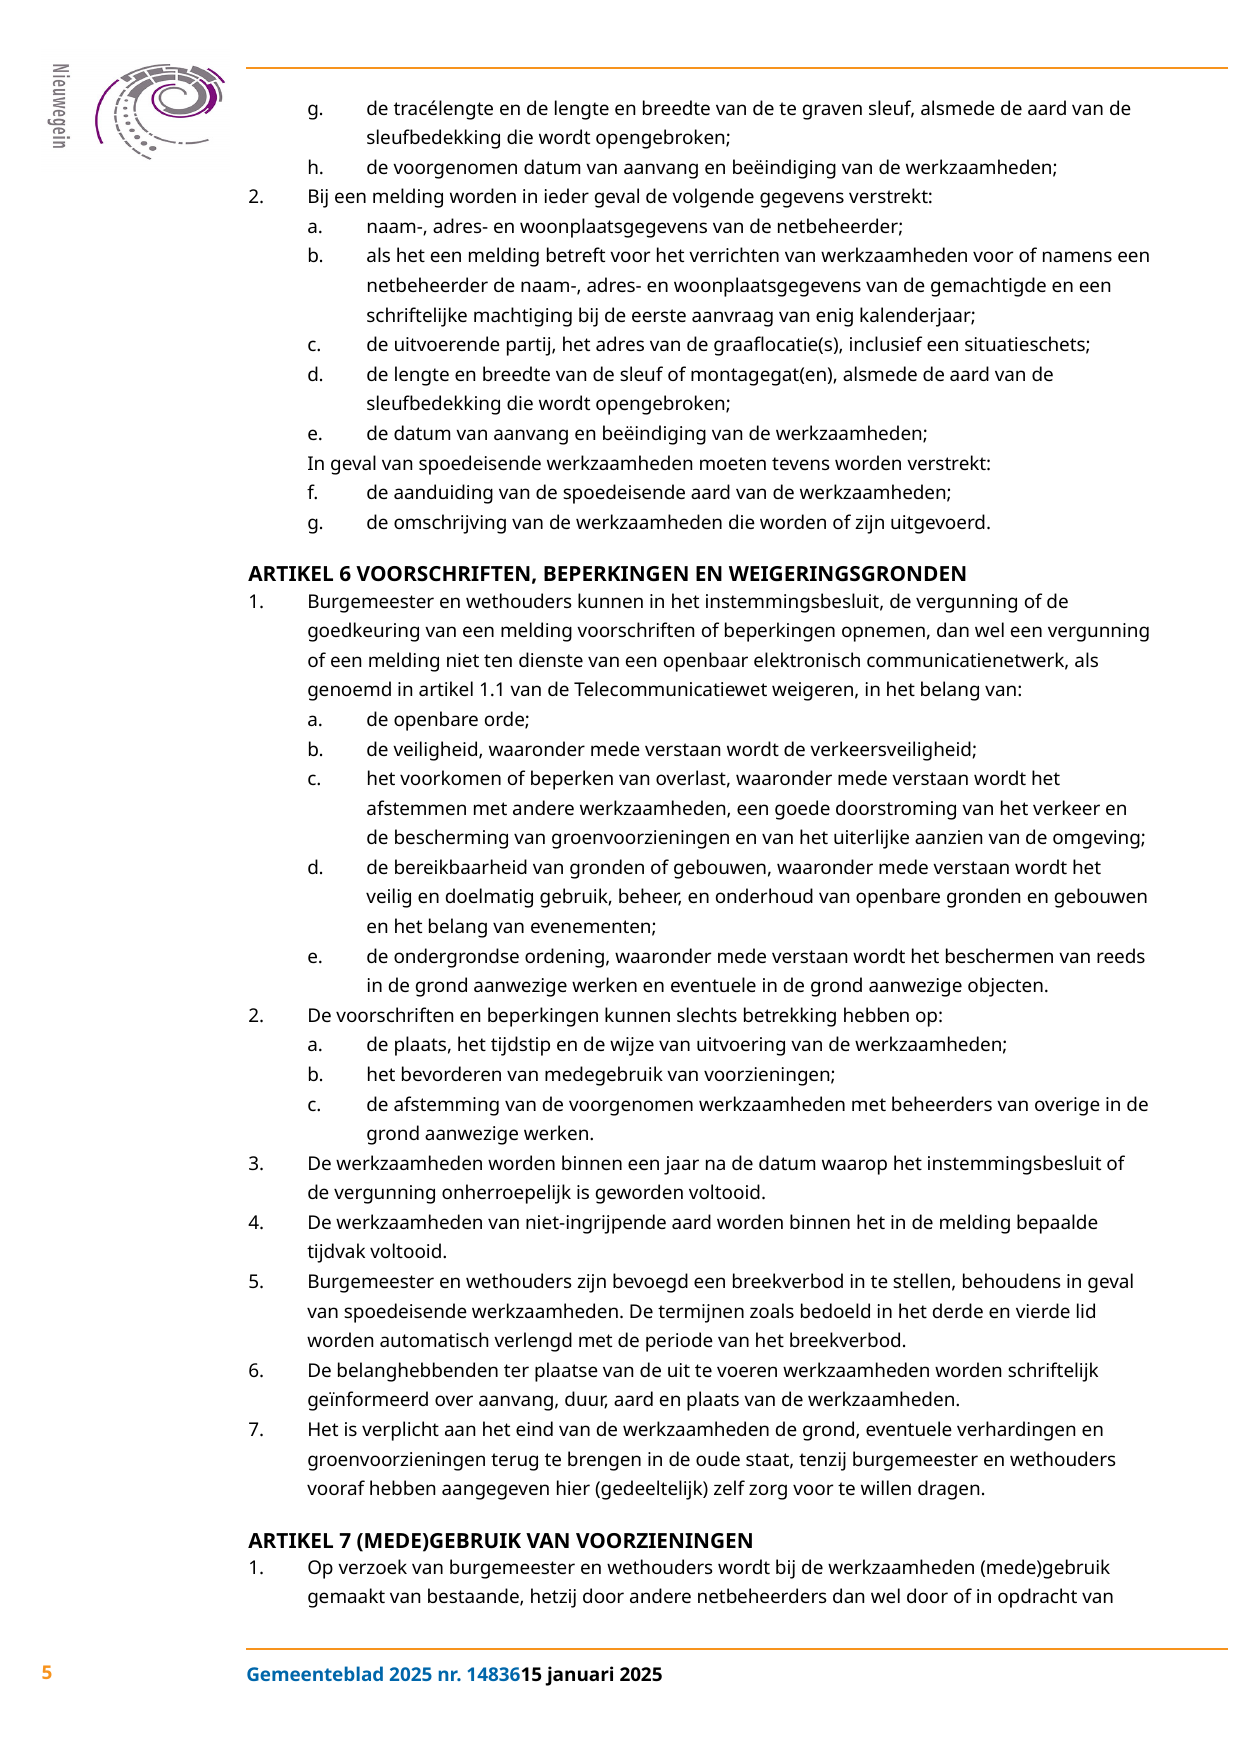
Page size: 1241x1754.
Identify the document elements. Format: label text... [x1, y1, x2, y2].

list het voorkomen of beperken van overlast, waaronder mede verstaan wordt het afstemmen met andere werkzaamheden, een goede doorstroming van het verkeer en de bescherming van groenvoorzieningen en van het uiterlijke aanzien van de omgeving; [307, 765, 1152, 850]
list Burgemeester en wethouders kunnen in het instemmingsbesluit, de vergunning of de goedkeuring van een melding voorschriften of beperkingen opnemen, dan wel een vergunning of een melding niet ten dienste van een openbaar elektronisch communicatienetwerk, als genoemd in artikel 1.1 van de Telecommunicatiewet weigeren, in het belang van: [248, 588, 1152, 702]
list In geval van spoedeisende werkzaamheden moeten tevens worden verstrekt: [248, 450, 1152, 476]
list de aanduiding van de spoedeisende aard van de werkzaamheden; [307, 479, 1152, 505]
list Bij een melding worden in ieder geval de volgende gegevens verstrekt: [248, 183, 1152, 209]
list de tracélengte en de lengte en breedte van de te graven sleuf, alsmede de aard van de sleufbedekking die wordt opengebroken; [307, 95, 1152, 150]
list De voorschriften en beperkingen kunnen slechts betrekking hebben op: [248, 1002, 1152, 1028]
text ARTIKEL 6 VOORSCHRIFTEN, BEPERKINGEN EN WEIGERINGSGRONDEN [248, 559, 1152, 588]
list de openbare orde; [307, 706, 1152, 732]
list naam-, adres- en woonplaatsgegevens van de netbeheerder; [307, 213, 1152, 239]
list De werkzaamheden van niet-ingrijpende aard worden binnen het in de melding bepaalde tijdvak voltooid. [248, 1209, 1152, 1264]
list Het is verplicht aan het eind van de werkzaamheden de grond, eventuele verhardingen en groenvoorzieningen terug te brengen in de oude staat, tenzij burgemeester en wethouders vooraf hebben aangegeven hier (gedeeltelijk) zelf zorg voor te willen dragen. [248, 1416, 1152, 1501]
picture [41, 47, 231, 172]
list De werkzaamheden worden binnen een jaar na de datum waarop het instemmingsbesluit of de vergunning onherroepelijk is geworden voltooid. [248, 1150, 1152, 1205]
list de lengte en breedte van de sleuf of montagegat(en), alsmede de aard van de sleufbedekking die wordt opengebroken; [307, 361, 1152, 416]
list De belanghebbenden ter plaatse van de uit te voeren werkzaamheden worden schriftelijk geïnformeerd over aanvang, duur, aard en plaats van de werkzaamheden. [248, 1357, 1152, 1412]
text ARTIKEL 7 (MEDE)GEBRUIK VAN VOORZIENINGEN [248, 1526, 1152, 1554]
list de plaats, het tijdstip en de wijze van uitvoering van de werkzaamheden; [307, 1032, 1152, 1057]
list de voorgenomen datum van aanvang en beëindiging van de werkzaamheden; [307, 154, 1152, 180]
list als het een melding betreft voor het verrichten van werkzaamheden voor of namens een netbeheerder de naam-, adres- en woonplaatsgegevens van de gemachtigde en een schriftelijke machtiging bij de eerste aanvraag van enig kalenderjaar; [307, 243, 1152, 328]
list de afstemming van de voorgenomen werkzaamheden met beheerders van overige in de grond aanwezige werken. [307, 1091, 1152, 1146]
list het bevorderen van medegebruik van voorzieningen; [307, 1061, 1152, 1087]
list de bereikbaarheid van gronden of gebouwen, waaronder mede verstaan wordt het veilig en doelmatig gebruik, beheer, en onderhoud van openbare gronden en gebouwen en het belang van evenementen; [307, 854, 1152, 939]
list Op verzoek van burgemeester en wethouders wordt bij de werkzaamheden (mede)gebruik gemaakt van bestaande, hetzij door andere netbeheerders dan wel door of in opdracht van [248, 1554, 1152, 1609]
list de veiligheid, waaronder mede verstaan wordt de verkeersveiligheid; [307, 736, 1152, 761]
list de datum van aanvang en beëindiging van de werkzaamheden; [307, 420, 1152, 446]
list de uitvoerende partij, het adres van de graaflocatie(s), inclusief een situatieschets; [307, 331, 1152, 357]
list de ondergrondse ordening, waaronder mede verstaan wordt het beschermen van reeds in de grond aanwezige werken en eventuele in de grond aanwezige objecten. [307, 943, 1152, 998]
list de omschrijving van de werkzaamheden die worden of zijn uitgevoerd. [307, 509, 1152, 535]
list Burgemeester en wethouders zijn bevoegd een breekverbod in te stellen, behoudens in geval van spoedeisende werkzaamheden. De termijnen zoals bedoeld in het derde en vierde lid worden automatisch verlengd met de periode van het breekverbod. [248, 1268, 1152, 1353]
